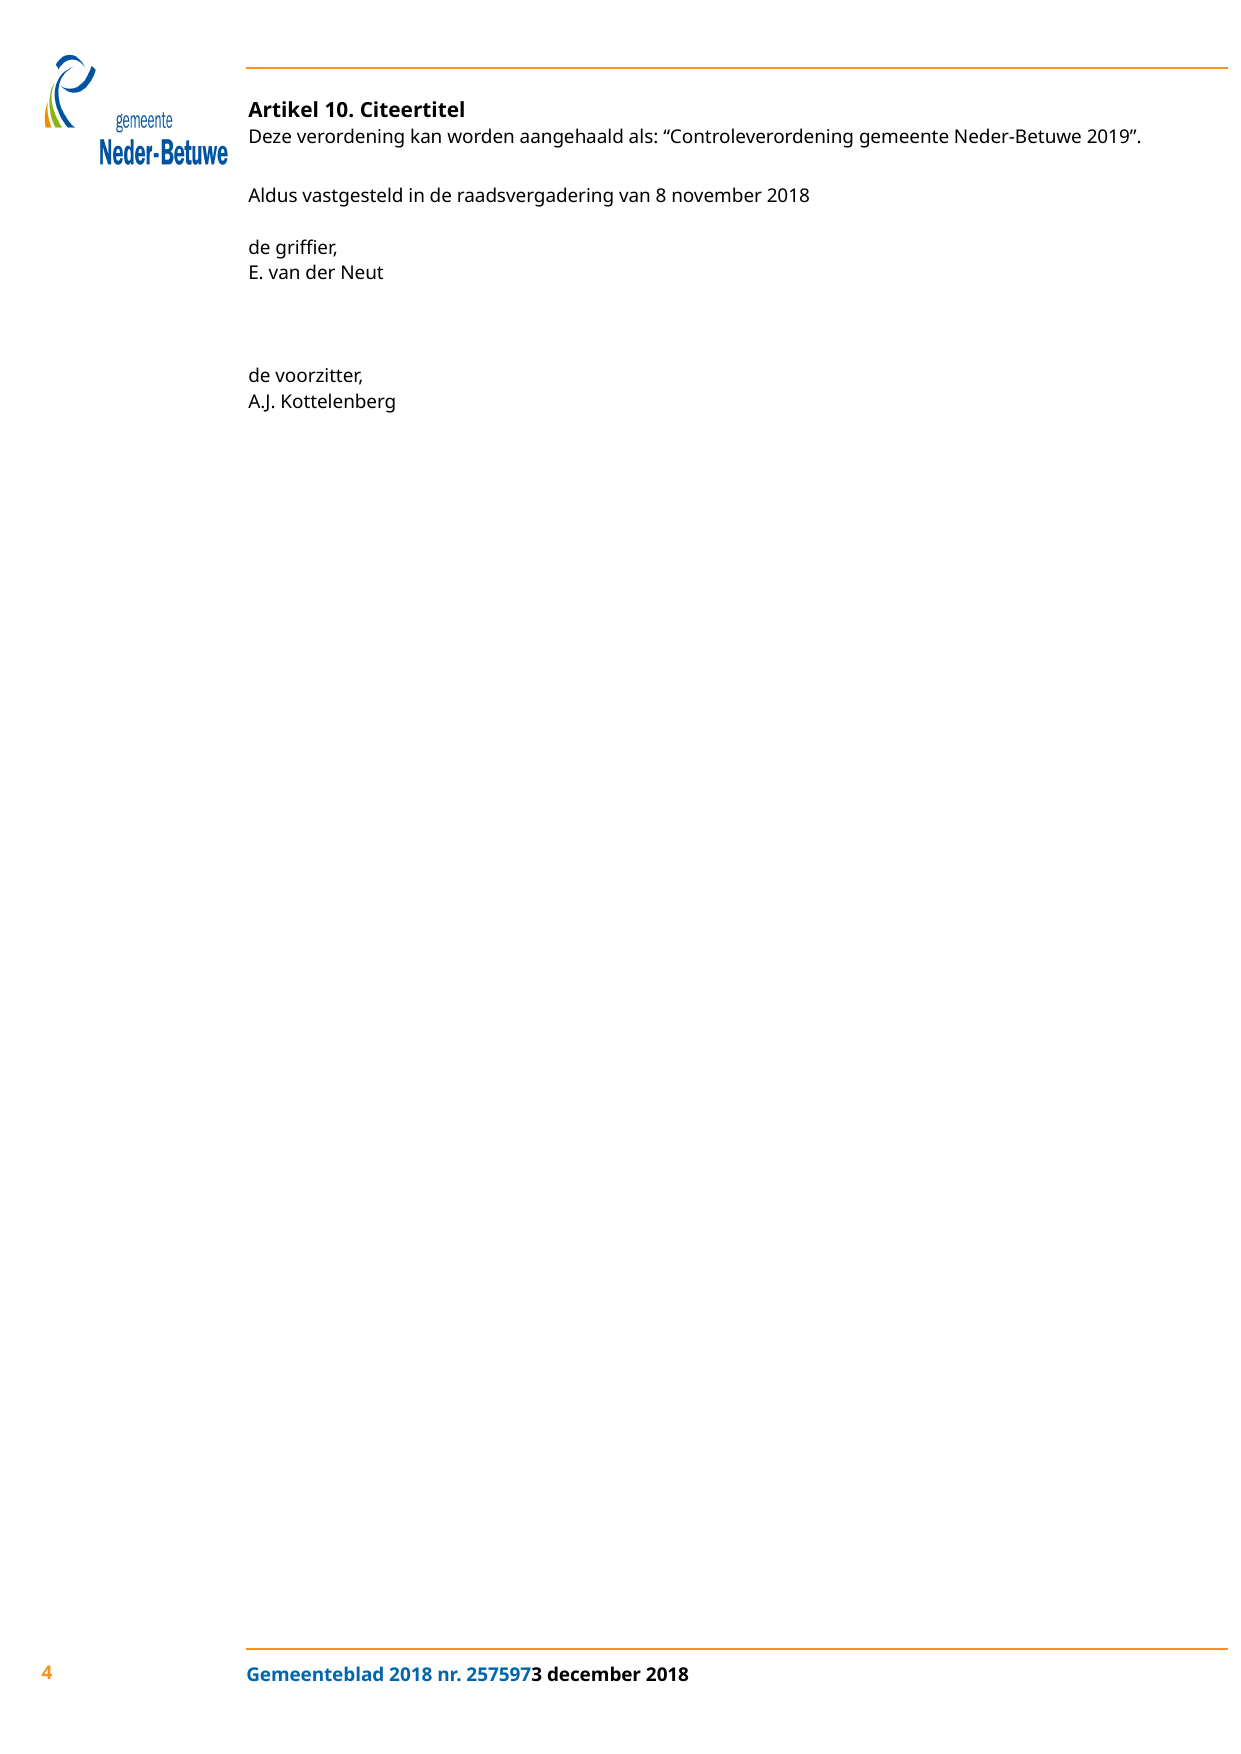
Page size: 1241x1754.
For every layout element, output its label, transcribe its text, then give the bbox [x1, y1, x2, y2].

text Aldus vastgesteld in de raadsvergadering van 8 november 2018 [248, 182, 1152, 208]
picture [41, 47, 231, 172]
text de voorzitter, [248, 362, 1152, 388]
text de griffier, [248, 234, 1152, 259]
text Artikel 10. Citeertitel [248, 95, 1152, 123]
text E. van der Neut [248, 259, 1152, 285]
text A.J. Kottelenberg [248, 388, 1152, 414]
text Deze verordening kan worden aangehaald als: “Controleverordening gemeente Neder-Betuwe 2019”. [248, 123, 1152, 149]
